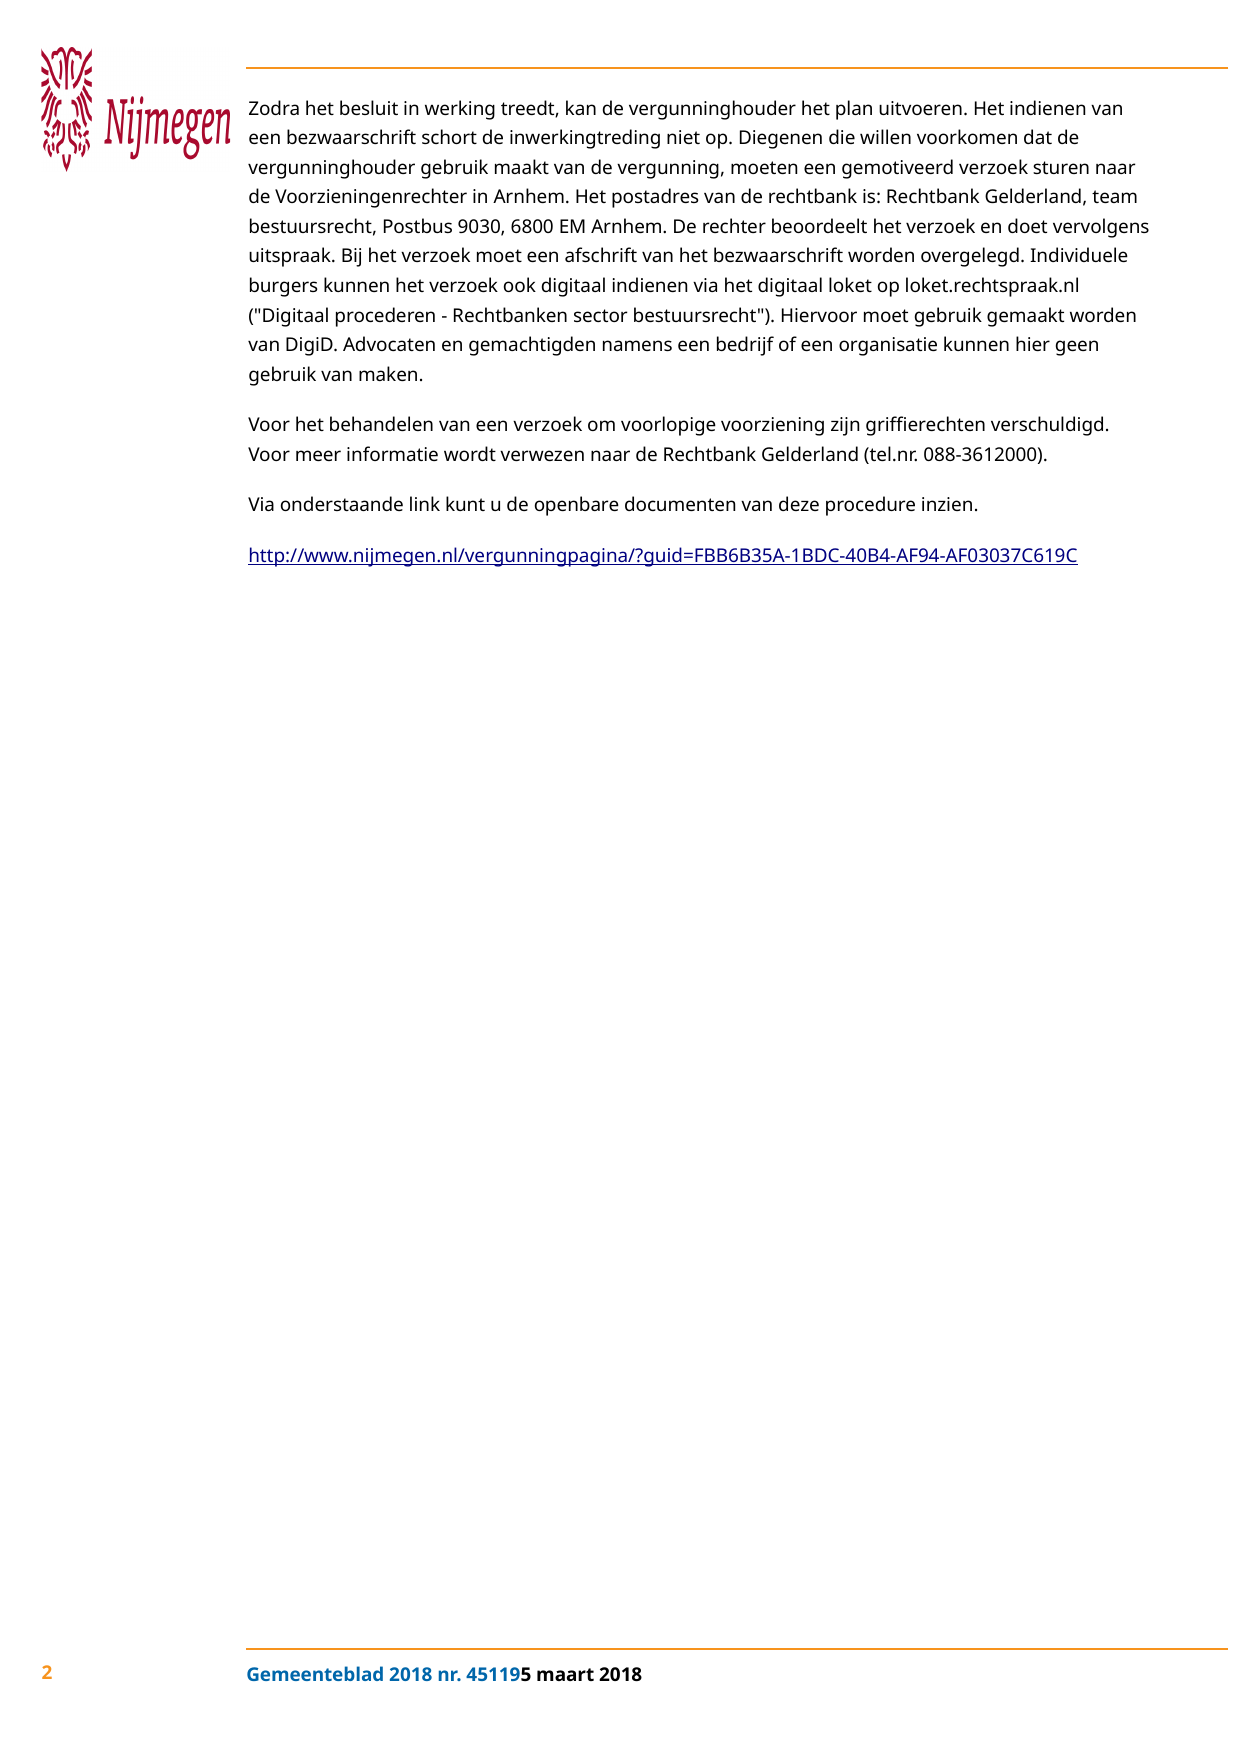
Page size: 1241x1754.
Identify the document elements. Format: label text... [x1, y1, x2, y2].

text Zodra het besluit in werking treedt, kan de vergunninghouder het plan uitvoeren. Het indienen van een bezwaarschrift schort de inwerkingtreding niet op. Diegenen die willen voorkomen dat de vergunninghouder gebruik maakt van de vergunning, moeten een gemotiveerd verzoek sturen naar de Voorzieningenrechter in Arnhem. Het postadres van de rechtbank is: Rechtbank Gelderland, team bestuursrecht, Postbus 9030, 6800 EM Arnhem. De rechter beoordeelt het verzoek en doet vervolgens uitspraak. Bij het verzoek moet een afschrift van het bezwaarschrift worden overgelegd. Individuele burgers kunnen het verzoek ook digitaal indienen via het digitaal loket op loket.rechtspraak.nl ("Digitaal procederen - Rechtbanken sector bestuursrecht"). Hiervoor moet gebruik gemaakt worden van DigiD. Advocaten en gemachtigden namens een bedrijf of een organisatie kunnen hier geen gebruik van maken. [248, 95, 1152, 387]
text Voor het behandelen van een verzoek om voorlopige voorziening zijn griffierechten verschuldigd. Voor meer informatie wordt verwezen naar de Rechtbank Gelderland (tel.nr. 088-3612000). [248, 411, 1152, 467]
text Via onderstaande link kunt u de openbare documenten van deze procedure inzien. [248, 491, 1152, 517]
text http://www.nijmegen.nl/vergunningpagina/?guid=FBB6B35A-1BDC-40B4-AF94-AF03037C619C [248, 542, 1152, 568]
picture [41, 47, 231, 172]
